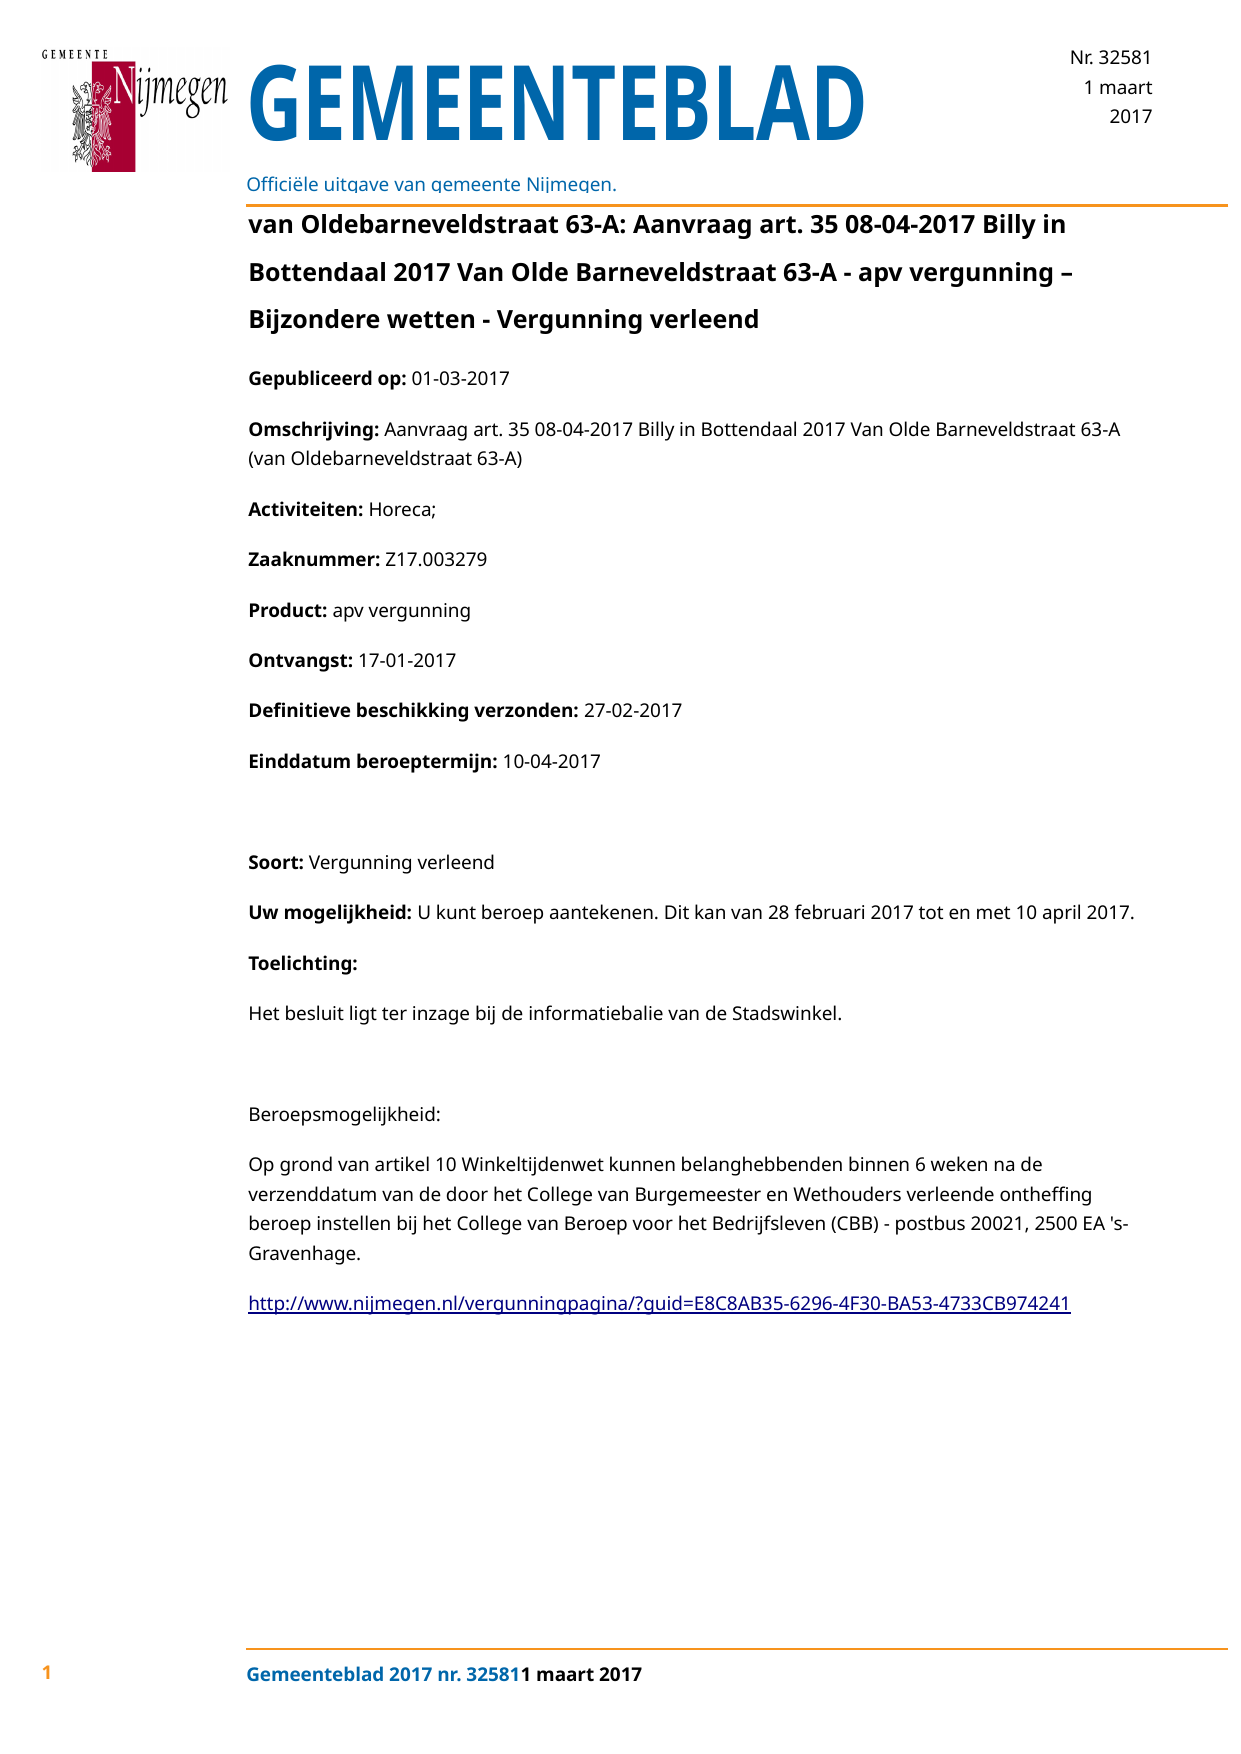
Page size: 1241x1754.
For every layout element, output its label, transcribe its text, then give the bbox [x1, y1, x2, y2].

text Toelichting: [248, 950, 1152, 975]
picture [41, 47, 231, 172]
text Uw mogelijkheid: U kunt beroep aantekenen. Dit kan van 28 februari 2017 tot en met 10 april 2017. [248, 899, 1152, 925]
text Einddatum beroeptermijn: 10-04-2017 [248, 748, 1152, 774]
text Ontvangst: 17-01-2017 [248, 647, 1152, 673]
text Omschrijving: Aanvraag art. 35 08-04-2017 Billy in Bottendaal 2017 Van Olde Barneveldstraat 63-A (van Oldebarneveldstraat 63-A) [248, 416, 1152, 471]
text Het besluit ligt ter inzage bij de informatiebalie van de Stadswinkel. [248, 1000, 1152, 1026]
text Beroepsmogelijkheid: [248, 1101, 1152, 1127]
text Op grond van artikel 10 Winkeltijdenwet kunnen belanghebbenden binnen 6 weken na de verzenddatum van de door het College van Burgemeester en Wethouders verleende ontheffing beroep instellen bij het College van Beroep voor het Bedrijfsleven (CBB) - postbus 20021, 2500 EA 's-Gravenhage. [248, 1151, 1152, 1266]
text Definitieve beschikking verzonden: 27-02-2017 [248, 698, 1152, 723]
text Soort: Vergunning verleend [248, 849, 1152, 874]
text Activiteiten: Horeca; [248, 496, 1152, 522]
text Product: apv vergunning [248, 597, 1152, 622]
text van Oldebarneveldstraat 63-A: Aanvraag art. 35 08-04-2017 Billy in Bottendaal 2017 Van Olde Barneveldstraat 63-A - apv vergunning – Bijzondere wetten - Vergunning verleend [248, 207, 1152, 336]
text http://www.nijmegen.nl/vergunningpagina/?guid=E8C8AB35-6296-4F30-BA53-4733CB974241 [248, 1291, 1152, 1316]
text Zaaknummer: Z17.003279 [248, 546, 1152, 572]
text Gepubliceerd op: 01-03-2017 [248, 366, 1152, 391]
